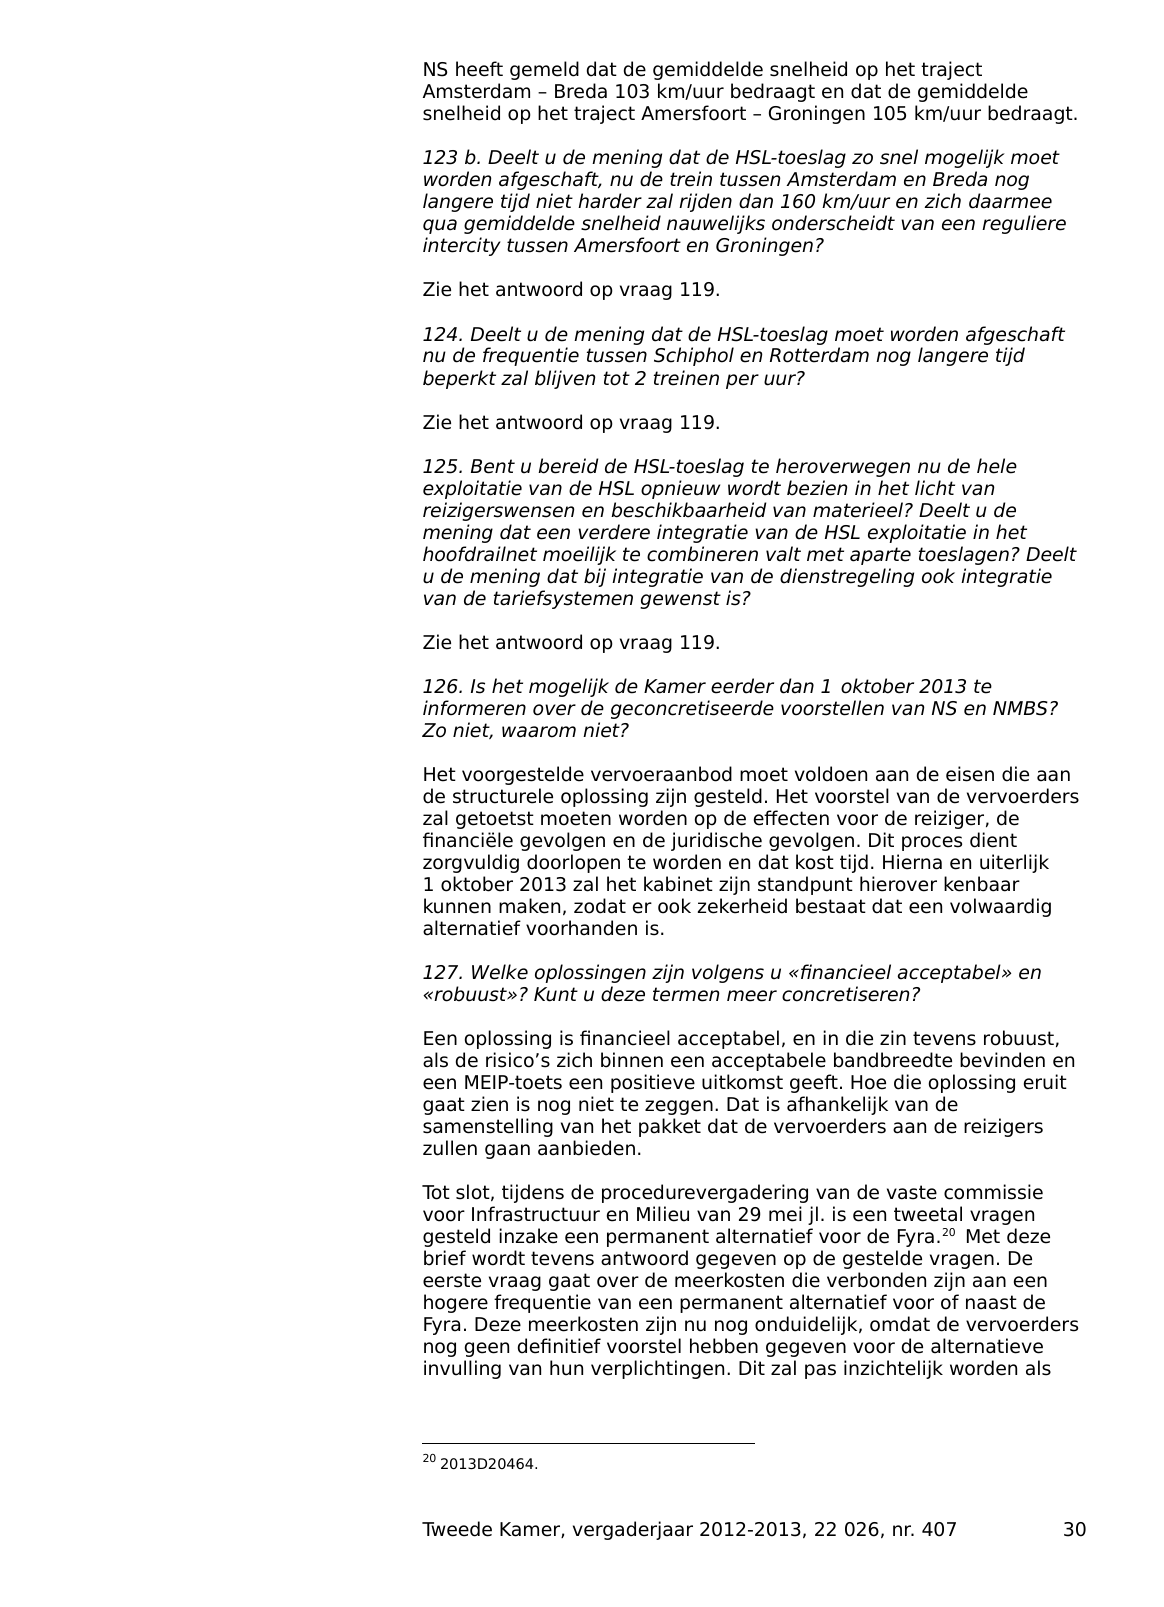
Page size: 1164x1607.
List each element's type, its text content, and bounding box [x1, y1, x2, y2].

text Tot slot, tijdens de procedurevergadering van de vaste commissie voor Infrastructuur en Milieu van 29 mei jl. is een tweetal vragen gesteld inzake een permanent alternatief voor de Fyra. Met deze brief wordt tevens antwoord gegeven op de gestelde vragen. De eerste vraag gaat over de meerkosten die verbonden zijn aan een hogere frequentie van een permanent alternatief voor of naast de Fyra. Deze meerkosten zijn nu nog onduidelijk, omdat de vervoerders nog geen definitief voorstel hebben gegeven voor de alternatieve invulling van hun verplichtingen. Dit zal pas inzichtelijk worden als [422, 1182, 1087, 1380]
text Zie het antwoord op vraag 119. [422, 279, 1087, 301]
text Zie het antwoord op vraag 119. [422, 632, 1087, 654]
text 2013D20464. [422, 1452, 1087, 1474]
text 127. Welke oplossingen zijn volgens u «financieel acceptabel» en «robuust»? Kunt u deze termen meer concretiseren? [422, 962, 1087, 1006]
text 126. Is het mogelijk de Kamer eerder dan 1 oktober 2013 te informeren over de geconcretiseerde voorstellen van NS en NMBS? Zo niet, waarom niet? [422, 676, 1087, 742]
text 123 b. Deelt u de mening dat de HSL-toeslag zo snel mogelijk moet worden afgeschaft, nu de trein tussen Amsterdam en Breda nog langere tijd niet harder zal rijden dan 160 km/uur en zich daarmee qua gemiddelde snelheid nauwelijks onderscheidt van een reguliere intercity tussen Amersfoort en Groningen? [422, 147, 1087, 257]
text 125. Bent u bereid de HSL-toeslag te heroverwegen nu de hele exploitatie van de HSL opnieuw wordt bezien in het licht van reizigerswensen en beschikbaarheid van materieel? Deelt u de mening dat een verdere integratie van de HSL exploitatie in het hoofdrailnet moeilijk te combineren valt met aparte toeslagen? Deelt u de mening dat bij integratie van de dienstregeling ook integratie van de tariefsystemen gewenst is? [422, 456, 1087, 609]
text NS heeft gemeld dat de gemiddelde snelheid op het traject Amsterdam – Breda 103 km/uur bedraagt en dat de gemiddelde snelheid op het traject Amersfoort – Groningen 105 km/uur bedraagt. [422, 59, 1087, 125]
text Een oplossing is financieel acceptabel, en in die zin tevens robuust, als de risico’s zich binnen een acceptabele bandbreedte bevinden en een MEIP-toets een positieve uitkomst geeft. Hoe die oplossing eruit gaat zien is nog niet te zeggen. Dat is afhankelijk van de samenstelling van het pakket dat de vervoerders aan de reizigers zullen gaan aanbieden. [422, 1028, 1087, 1160]
text 124. Deelt u de mening dat de HSL-toeslag moet worden afgeschaft nu de frequentie tussen Schiphol en Rotterdam nog langere tijd beperkt zal blijven tot 2 treinen per uur? [422, 323, 1087, 389]
text Zie het antwoord op vraag 119. [422, 412, 1087, 433]
text Het voorgestelde vervoeraanbod moet voldoen aan de eisen die aan de structurele oplossing zijn gesteld. Het voorstel van de vervoerders zal getoetst moeten worden op de effecten voor de reiziger, de financiële gevolgen en de juridische gevolgen. Dit proces dient zorgvuldig doorlopen te worden en dat kost tijd. Hierna en uiterlijk 1 oktober 2013 zal het kabinet zijn standpunt hierover kenbaar kunnen maken, zodat er ook zekerheid bestaat dat een volwaardig alternatief voorhanden is. [422, 764, 1087, 940]
